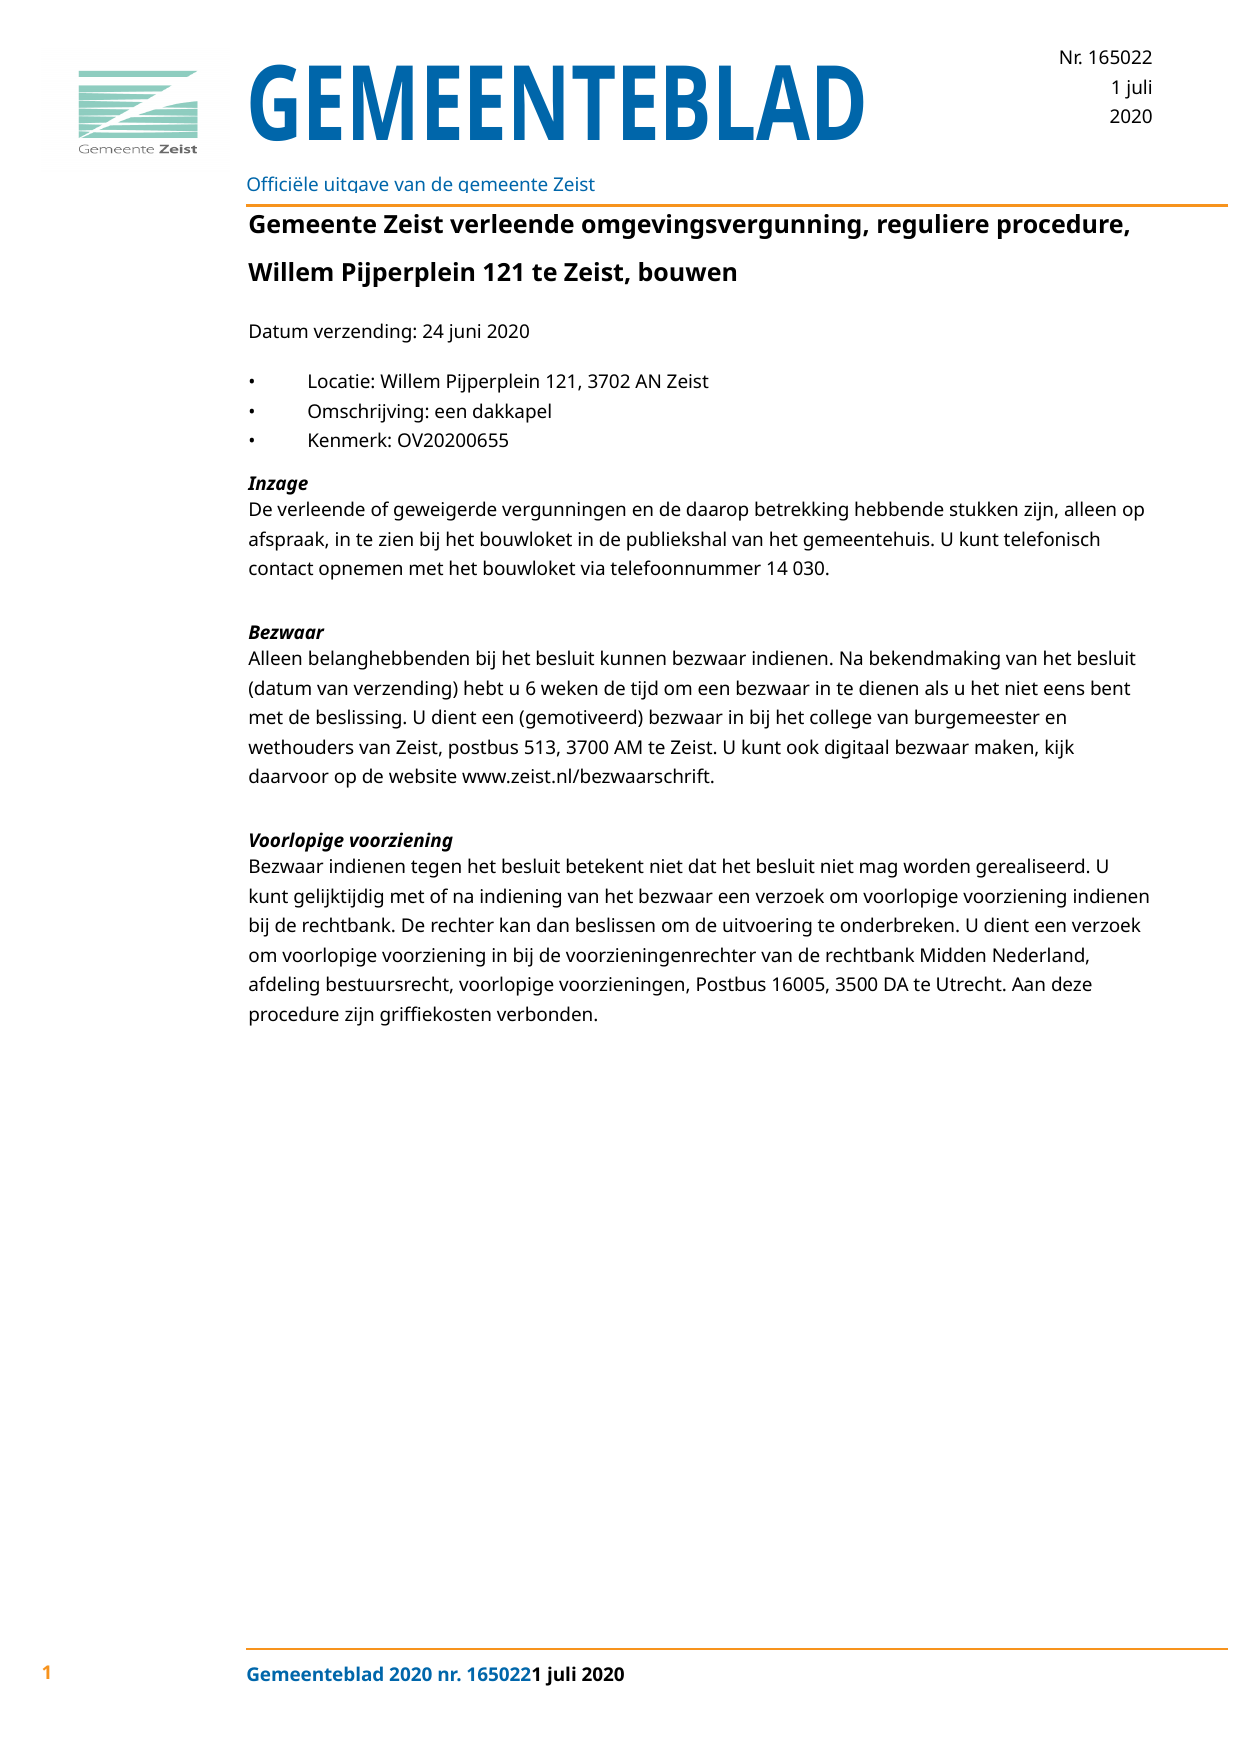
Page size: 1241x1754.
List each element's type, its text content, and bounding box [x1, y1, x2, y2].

list Locatie: Willem Pijperplein 121, 3702 AN Zeist [248, 368, 1152, 394]
list Kenmerk: OV20200655 [248, 427, 1152, 453]
text Datum verzending: 24 juni 2020 [248, 318, 1152, 344]
picture [41, 47, 231, 172]
text Voorlopige voorziening [248, 827, 1152, 853]
text Bezwaar [248, 619, 1152, 645]
text Gemeente Zeist verleende omgevingsvergunning, reguliere procedure, Willem Pijperplein 121 te Zeist, bouwen [248, 207, 1152, 288]
text Alleen belanghebbenden bij het besluit kunnen bezwaar indienen. Na bekendmaking van het besluit (datum van verzending) hebt u 6 weken de tijd om een bezwaar in te dienen als u het niet eens bent met de beslissing. U dient een (gemotiveerd) bezwaar in bij het college van burgemeester en wethouders van Zeist, postbus 513, 3700 AM te Zeist. U kunt ook digitaal bezwaar maken, kijk daarvoor op de website www.zeist.nl/bezwaarschrift. [248, 645, 1152, 789]
text De verleende of geweigerde vergunningen en de daarop betrekking hebbende stukken zijn, alleen op afspraak, in te zien bij het bouwloket in de publiekshal van het gemeentehuis. U kunt telefonisch contact opnemen met het bouwloket via telefoonnummer 14 030. [248, 496, 1152, 581]
list Omschrijving: een dakkapel [248, 398, 1152, 424]
text Inzage [248, 471, 1152, 496]
text Bezwaar indienen tegen het besluit betekent niet dat het besluit niet mag worden gerealiseerd. U kunt gelijktijdig met of na indiening van het bezwaar een verzoek om voorlopige voorziening indienen bij de rechtbank. De rechter kan dan beslissen om de uitvoering te onderbreken. U dient een verzoek om voorlopige voorziening in bij de voorzieningenrechter van de rechtbank Midden Nederland, afdeling bestuursrecht, voorlopige voorzieningen, Postbus 16005, 3500 DA te Utrecht. Aan deze procedure zijn griffiekosten verbonden. [248, 853, 1152, 1027]
